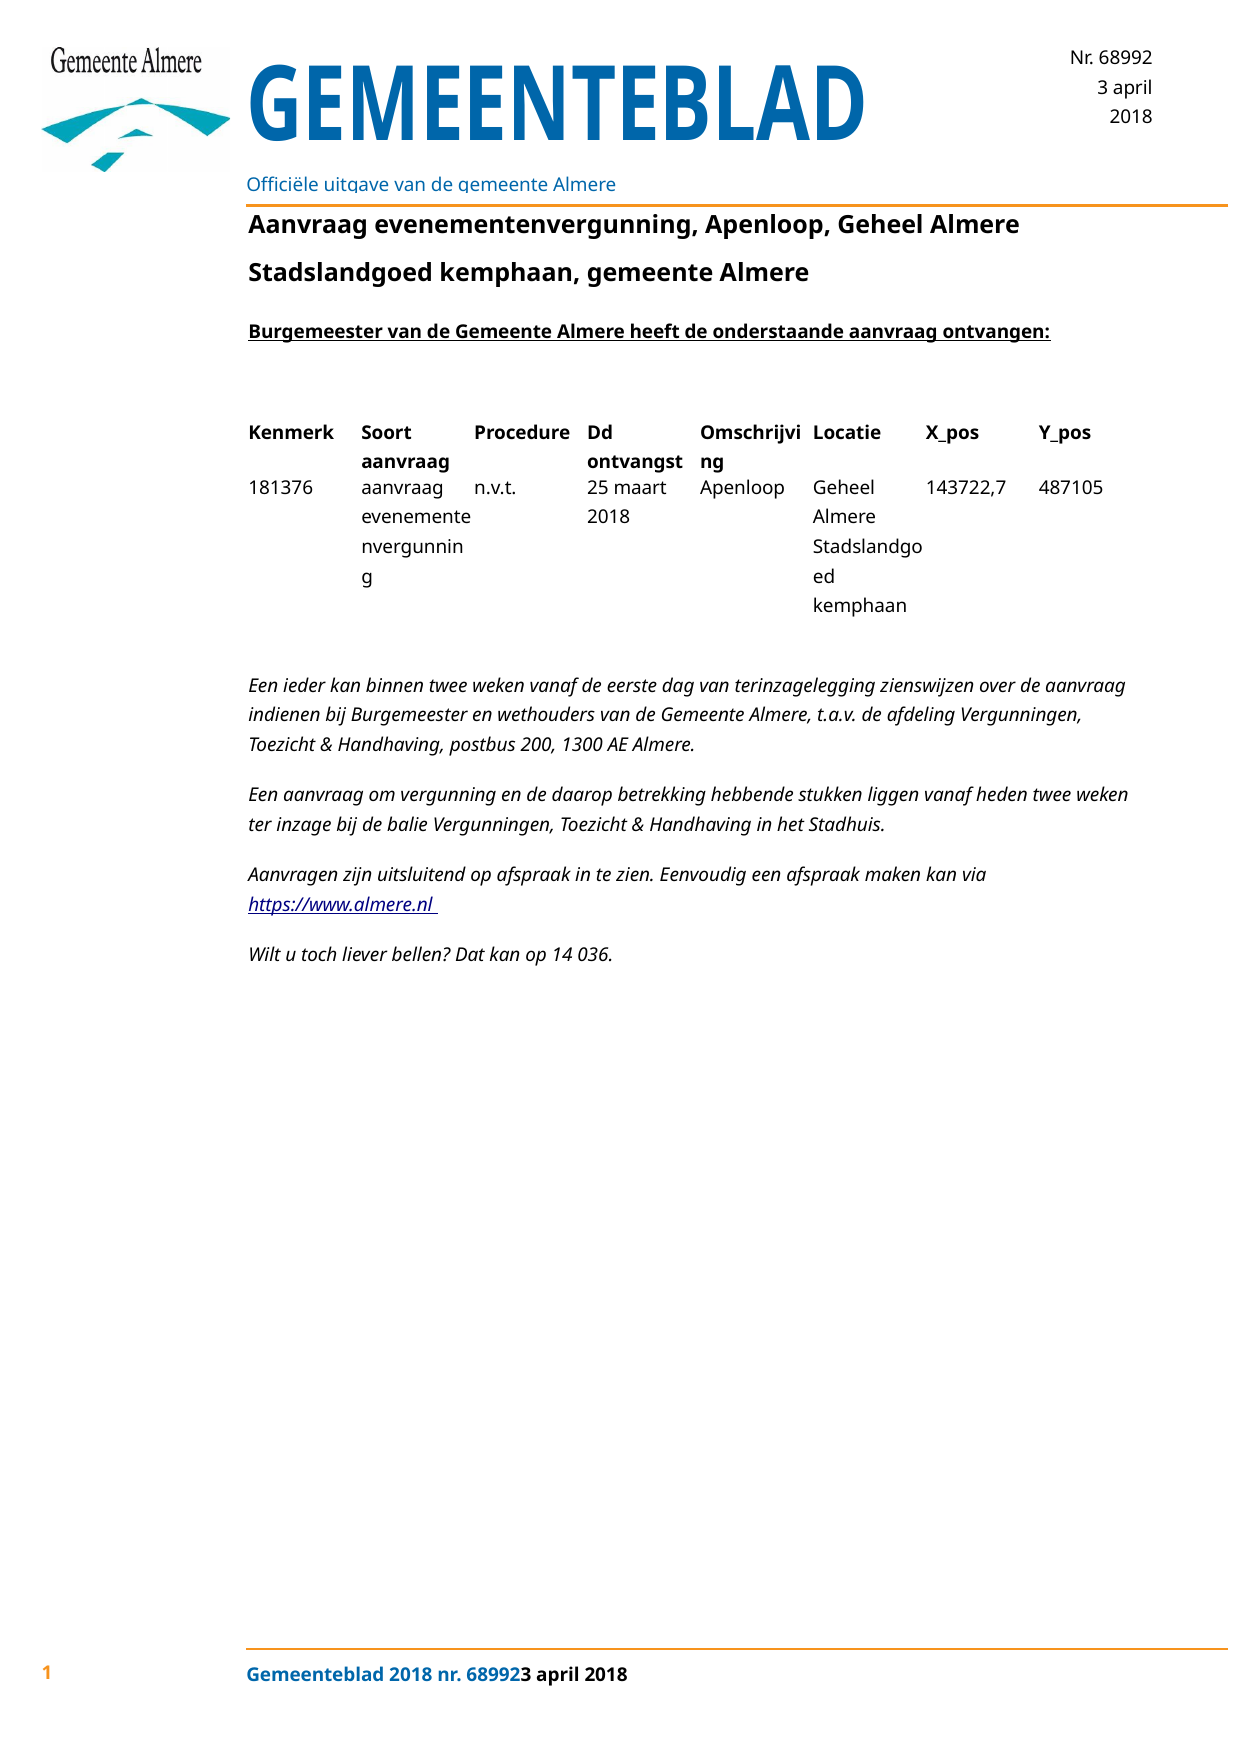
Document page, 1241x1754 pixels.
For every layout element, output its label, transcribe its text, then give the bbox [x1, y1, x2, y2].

text Aanvragen zijn uitsluitend op afspraak in te zien. Eenvoudig een afspraak maken kan via https://www.almere.nl [248, 861, 1152, 917]
text Wilt u toch liever bellen? Dat kan op 14 036. [248, 941, 1152, 967]
table_header X_pos [926, 419, 1038, 474]
table_header Locatie [813, 419, 926, 474]
table_header Procedure [474, 419, 587, 474]
table_header Dd ontvangst [587, 419, 700, 474]
table_header Soort aanvraag [361, 419, 474, 474]
text Aanvraag evenementenvergunning, Apenloop, Geheel Almere Stadslandgoed kemphaan, gemeente Almere [248, 207, 1152, 288]
text Een aanvraag om vergunning en de daarop betrekking hebbende stukken liggen vanaf heden twee weken ter inzage bij de balie Vergunningen, Toezicht & Handhaving in het Stadhuis. [248, 781, 1152, 837]
table_cell aanvraag evenementenvergunning [361, 474, 474, 618]
table_header Omschrijving [700, 419, 813, 474]
table_cell Apenloop [700, 474, 813, 618]
text Burgemeester van de Gemeente Almere heeft de onderstaande aanvraag ontvangen: [248, 318, 1152, 344]
table_header Kenmerk [248, 419, 361, 474]
text Een ieder kan binnen twee weken vanaf de eerste dag van terinzagelegging zienswijzen over de aanvraag indienen bij Burgemeester en wethouders van de Gemeente Almere, t.a.v. de afdeling Vergunningen, Toezicht & Handhaving, postbus 200, 1300 AE Almere. [248, 672, 1152, 757]
picture [41, 47, 231, 172]
table_cell 181376 [248, 474, 361, 618]
table_header Y_pos [1039, 419, 1152, 474]
table_cell n.v.t. [474, 474, 587, 618]
table_cell 487105 [1039, 474, 1152, 618]
table_cell 143722,7 [926, 474, 1038, 618]
table_cell 25 maart 2018 [587, 474, 700, 618]
table_cell Geheel Almere Stadslandgoed kemphaan [813, 474, 926, 618]
